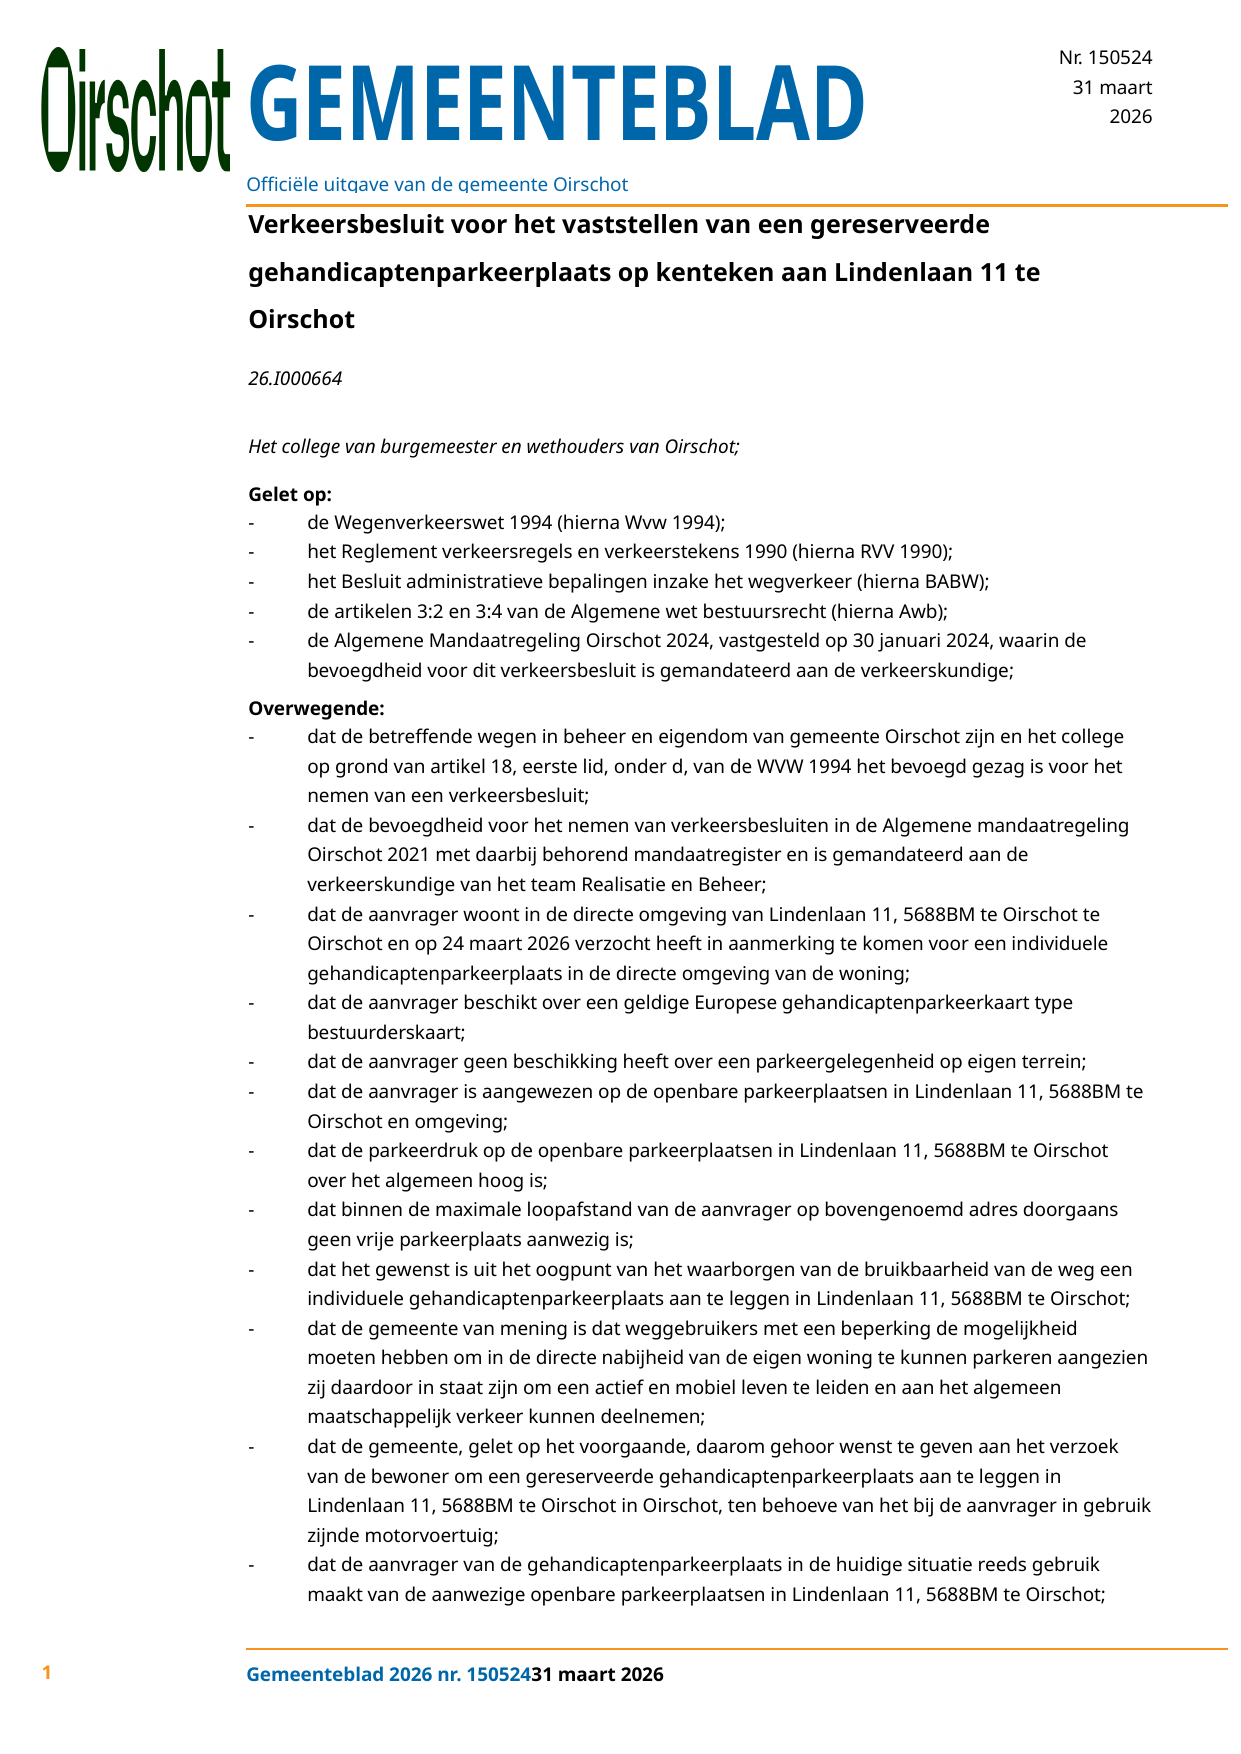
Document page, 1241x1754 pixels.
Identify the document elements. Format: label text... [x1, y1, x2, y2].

text Gelet op: [248, 481, 1152, 507]
list dat de gemeente, gelet op het voorgaande, daarom gehoor wenst te geven aan het verzoek van de bewoner om een gereserveerde gehandicaptenparkeerplaats aan te leggen in Lindenlaan 11, 5688BM te Oirschot in Oirschot, ten behoeve van het bij de aanvrager in gebruik zijnde motorvoertuig; [248, 1433, 1152, 1548]
list dat de aanvrager geen beschikking heeft over een parkeergelegenheid op eigen terrein; [248, 1049, 1152, 1074]
list dat de bevoegdheid voor het nemen van verkeersbesluiten in de Algemene mandaatregeling Oirschot 2021 met daarbij behorend mandaatregister en is gemandateerd aan de verkeerskundige van het team Realisatie en Beheer; [248, 812, 1152, 897]
list dat de gemeente van mening is dat weggebruikers met een beperking de mogelijkheid moeten hebben om in de directe nabijheid van de eigen woning te kunnen parkeren aangezien zij daardoor in staat zijn om een actief en mobiel leven te leiden en aan het algemeen maatschappelijk verkeer kunnen deelnemen; [248, 1315, 1152, 1429]
text 26.I000664 [248, 366, 1152, 391]
text Het college van burgemeester en wethouders van Oirschot; [248, 433, 1152, 459]
list de Wegenverkeerswet 1994 (hierna Wvw 1994); [248, 509, 1152, 535]
list de Algemene Mandaatregeling Oirschot 2024, vastgesteld op 30 januari 2024, waarin de bevoegdheid voor dit verkeersbesluit is gemandateerd aan de verkeerskundige; [248, 627, 1152, 683]
list dat de aanvrager van de gehandicaptenparkeerplaats in de huidige situatie reeds gebruik maakt van de aanwezige openbare parkeerplaatsen in Lindenlaan 11, 5688BM te Oirschot; [248, 1552, 1152, 1607]
list dat binnen de maximale loopafstand van de aanvrager op bovengenoemd adres doorgaans geen vrije parkeerplaats aanwezig is; [248, 1197, 1152, 1252]
list het Reglement verkeersregels en verkeerstekens 1990 (hierna RVV 1990); [248, 539, 1152, 564]
text Overwegende: [248, 695, 1152, 721]
list de artikelen 3:2 en 3:4 van de Algemene wet bestuursrecht (hierna Awb); [248, 598, 1152, 624]
text Verkeersbesluit voor het vaststellen van een gereserveerde gehandicaptenparkeerplaats op kenteken aan Lindenlaan 11 te Oirschot [248, 207, 1152, 336]
list dat de aanvrager woont in de directe omgeving van Lindenlaan 11, 5688BM te Oirschot te Oirschot en op 24 maart 2026 verzocht heeft in aanmerking te komen voor een individuele gehandicaptenparkeerplaats in de directe omgeving van de woning; [248, 901, 1152, 986]
list dat de parkeerdruk op de openbare parkeerplaatsen in Lindenlaan 11, 5688BM te Oirschot over het algemeen hoog is; [248, 1137, 1152, 1193]
list dat het gewenst is uit het oogpunt van het waarborgen van de bruikbaarheid van de weg een individuele gehandicaptenparkeerplaats aan te leggen in Lindenlaan 11, 5688BM te Oirschot; [248, 1256, 1152, 1311]
list dat de betreffende wegen in beheer en eigendom van gemeente Oirschot zijn en het college op grond van artikel 18, eerste lid, onder d, van de WVW 1994 het bevoegd gezag is voor het nemen van een verkeersbesluit; [248, 723, 1152, 808]
list dat de aanvrager beschikt over een geldige Europese gehandicaptenparkeerkaart type bestuurderskaart; [248, 989, 1152, 1045]
list dat de aanvrager is aangewezen op de openbare parkeerplaatsen in Lindenlaan 11, 5688BM te Oirschot en omgeving; [248, 1078, 1152, 1134]
list het Besluit administratieve bepalingen inzake het wegverkeer (hierna BABW); [248, 568, 1152, 594]
picture [41, 47, 231, 172]
